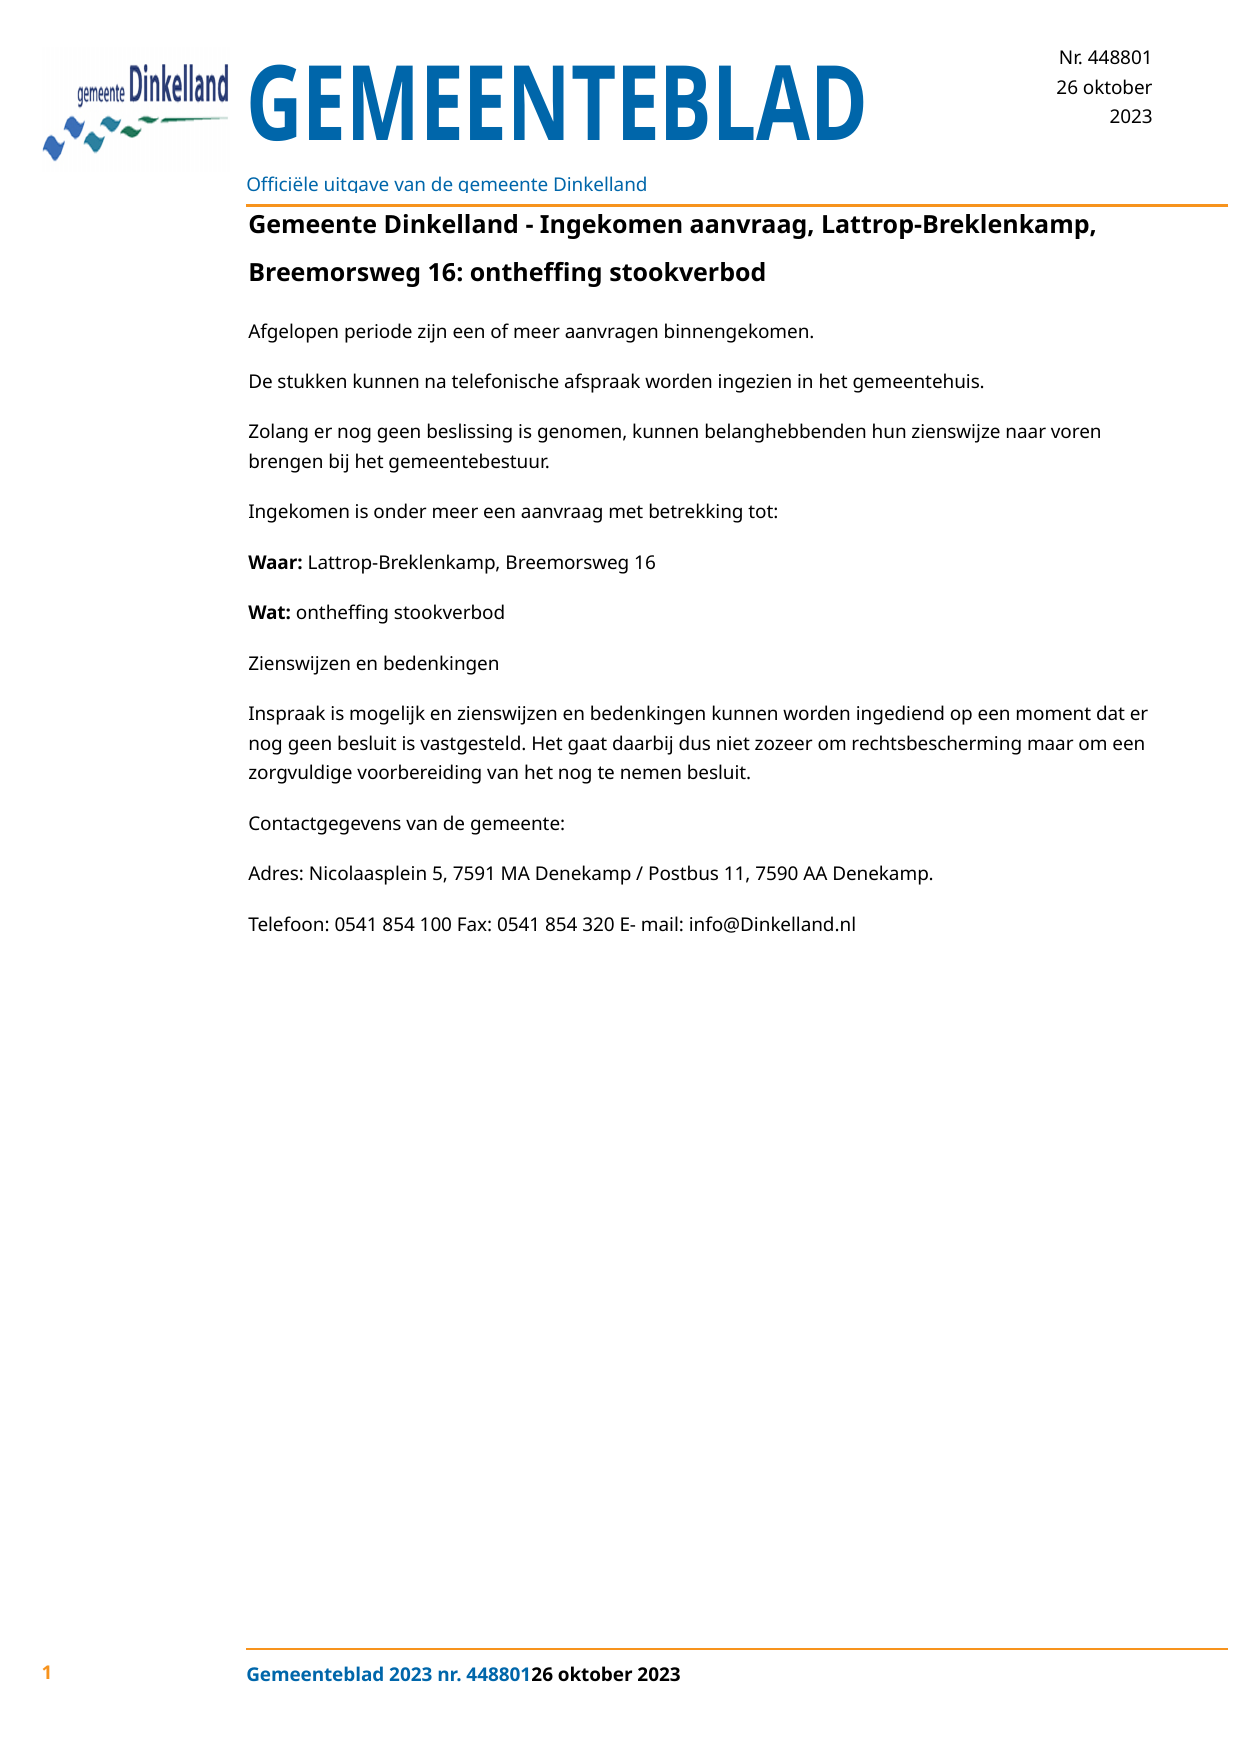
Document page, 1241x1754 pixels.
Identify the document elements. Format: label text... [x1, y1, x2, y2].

text Zolang er nog geen beslissing is genomen, kunnen belanghebbenden hun zienswijze naar voren brengen bij het gemeentebestuur. [248, 419, 1152, 474]
text Zienswijzen en bedenkingen [248, 650, 1152, 676]
text Ingekomen is onder meer een aanvraag met betrekking tot: [248, 499, 1152, 524]
text Wat: ontheffing stookverbod [248, 599, 1152, 625]
text Telefoon: 0541 854 100 Fax: 0541 854 320 E- mail: info@Dinkelland.nl [248, 911, 1152, 937]
text Inspraak is mogelijk en zienswijzen en bedenkingen kunnen worden ingediend op een moment dat er nog geen besluit is vastgesteld. Het gaat daarbij dus niet zozeer om rechtsbescherming maar om een zorgvuldige voorbereiding van het nog te nemen besluit. [248, 700, 1152, 785]
text Afgelopen periode zijn een of meer aanvragen binnengekomen. [248, 318, 1152, 344]
text Contactgegevens van de gemeente: [248, 810, 1152, 836]
text De stukken kunnen na telefonische afspraak worden ingezien in het gemeentehuis. [248, 368, 1152, 394]
text Gemeente Dinkelland - Ingekomen aanvraag, Lattrop-Breklenkamp, Breemorsweg 16: ontheffing stookverbod [248, 207, 1152, 288]
text Waar: Lattrop-Breklenkamp, Breemorsweg 16 [248, 549, 1152, 575]
text Adres: Nicolaasplein 5, 7591 MA Denekamp / Postbus 11, 7590 AA Denekamp. [248, 860, 1152, 886]
picture [41, 47, 231, 172]
